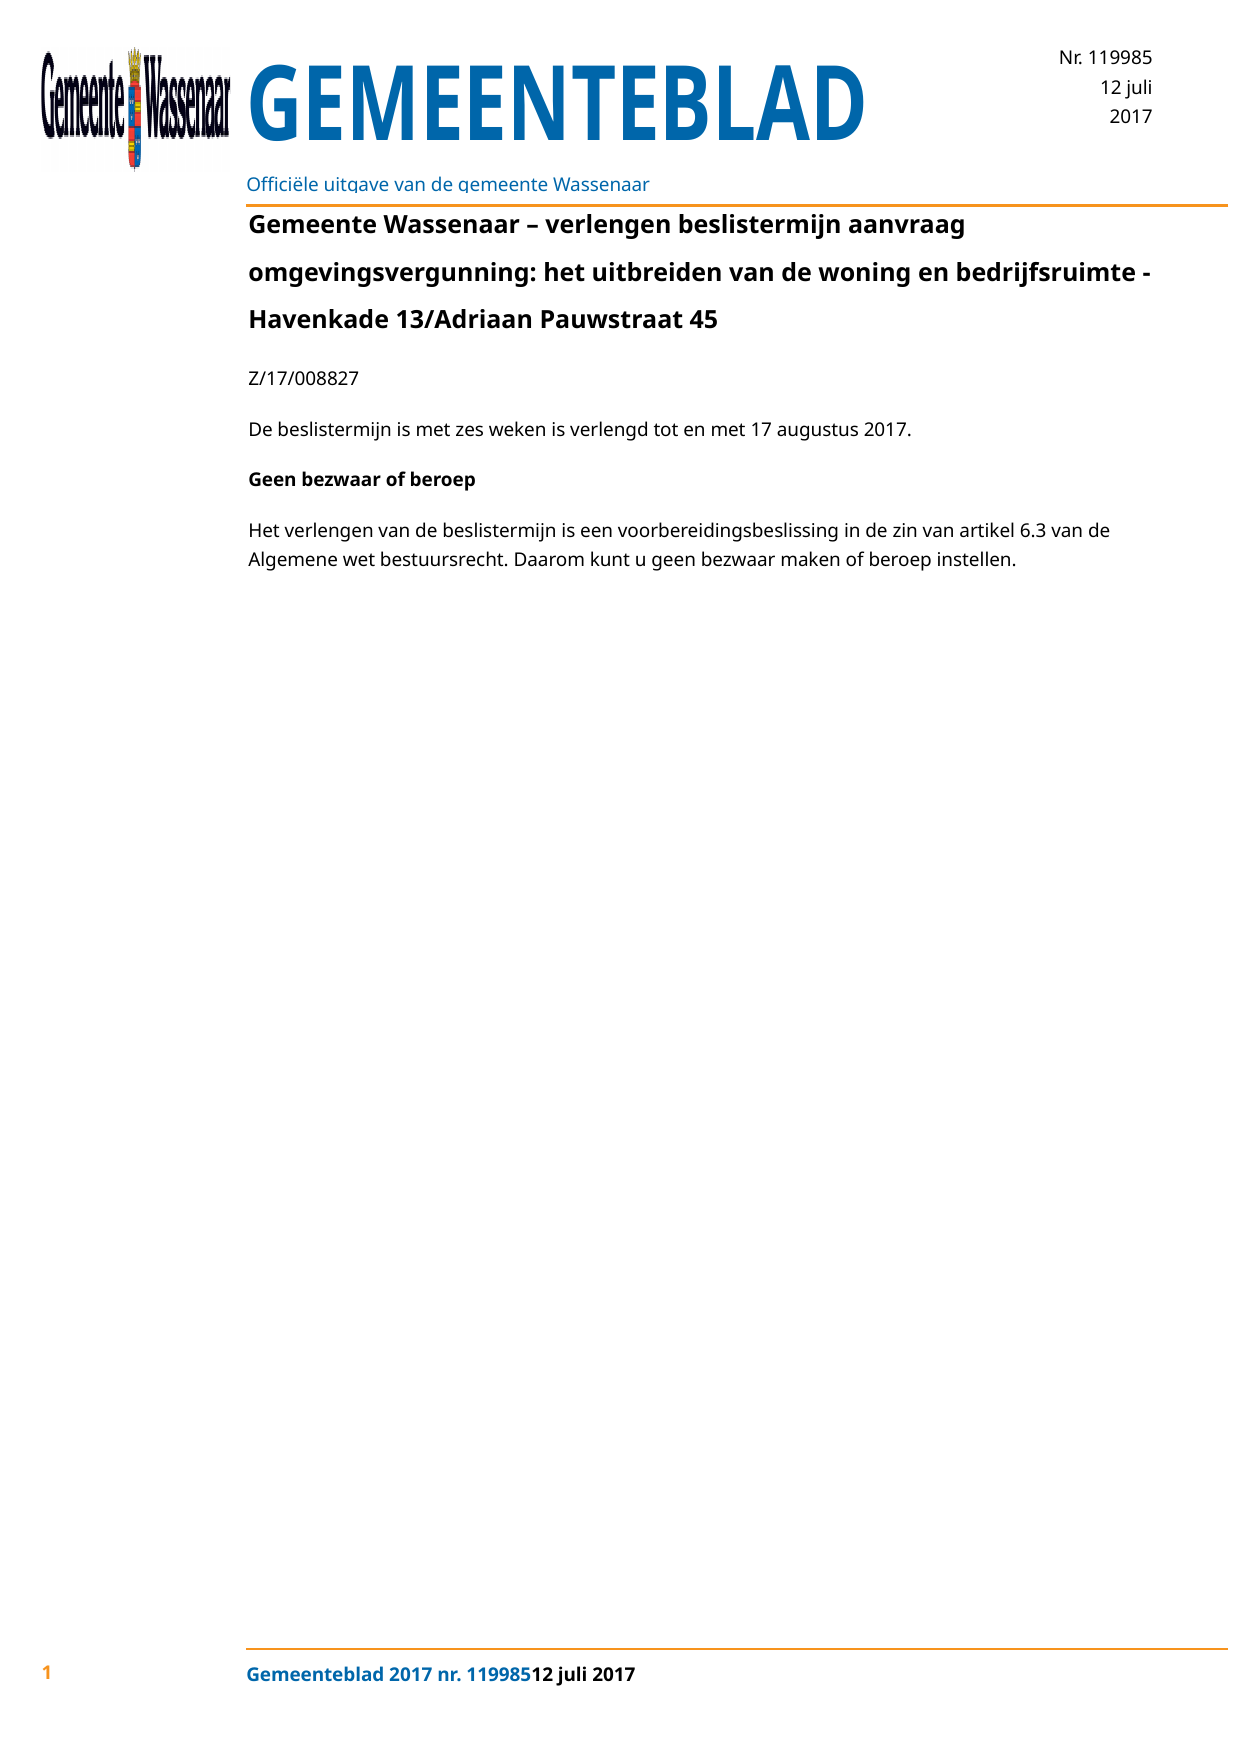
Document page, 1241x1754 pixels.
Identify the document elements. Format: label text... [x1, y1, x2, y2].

text Z/17/008827 [248, 366, 1152, 391]
picture [41, 47, 231, 172]
text Gemeente Wassenaar – verlengen beslistermijn aanvraag omgevingsvergunning: het uitbreiden van de woning en bedrijfsruimte - Havenkade 13/Adriaan Pauwstraat 45 [248, 207, 1152, 336]
text Geen bezwaar of beroep [248, 466, 1152, 492]
text De beslistermijn is met zes weken is verlengd tot en met 17 augustus 2017. [248, 416, 1152, 442]
text Het verlengen van de beslistermijn is een voorbereidingsbeslissing in de zin van artikel 6.3 van de Algemene wet bestuursrecht. Daarom kunt u geen bezwaar maken of beroep instellen. [248, 517, 1152, 572]
